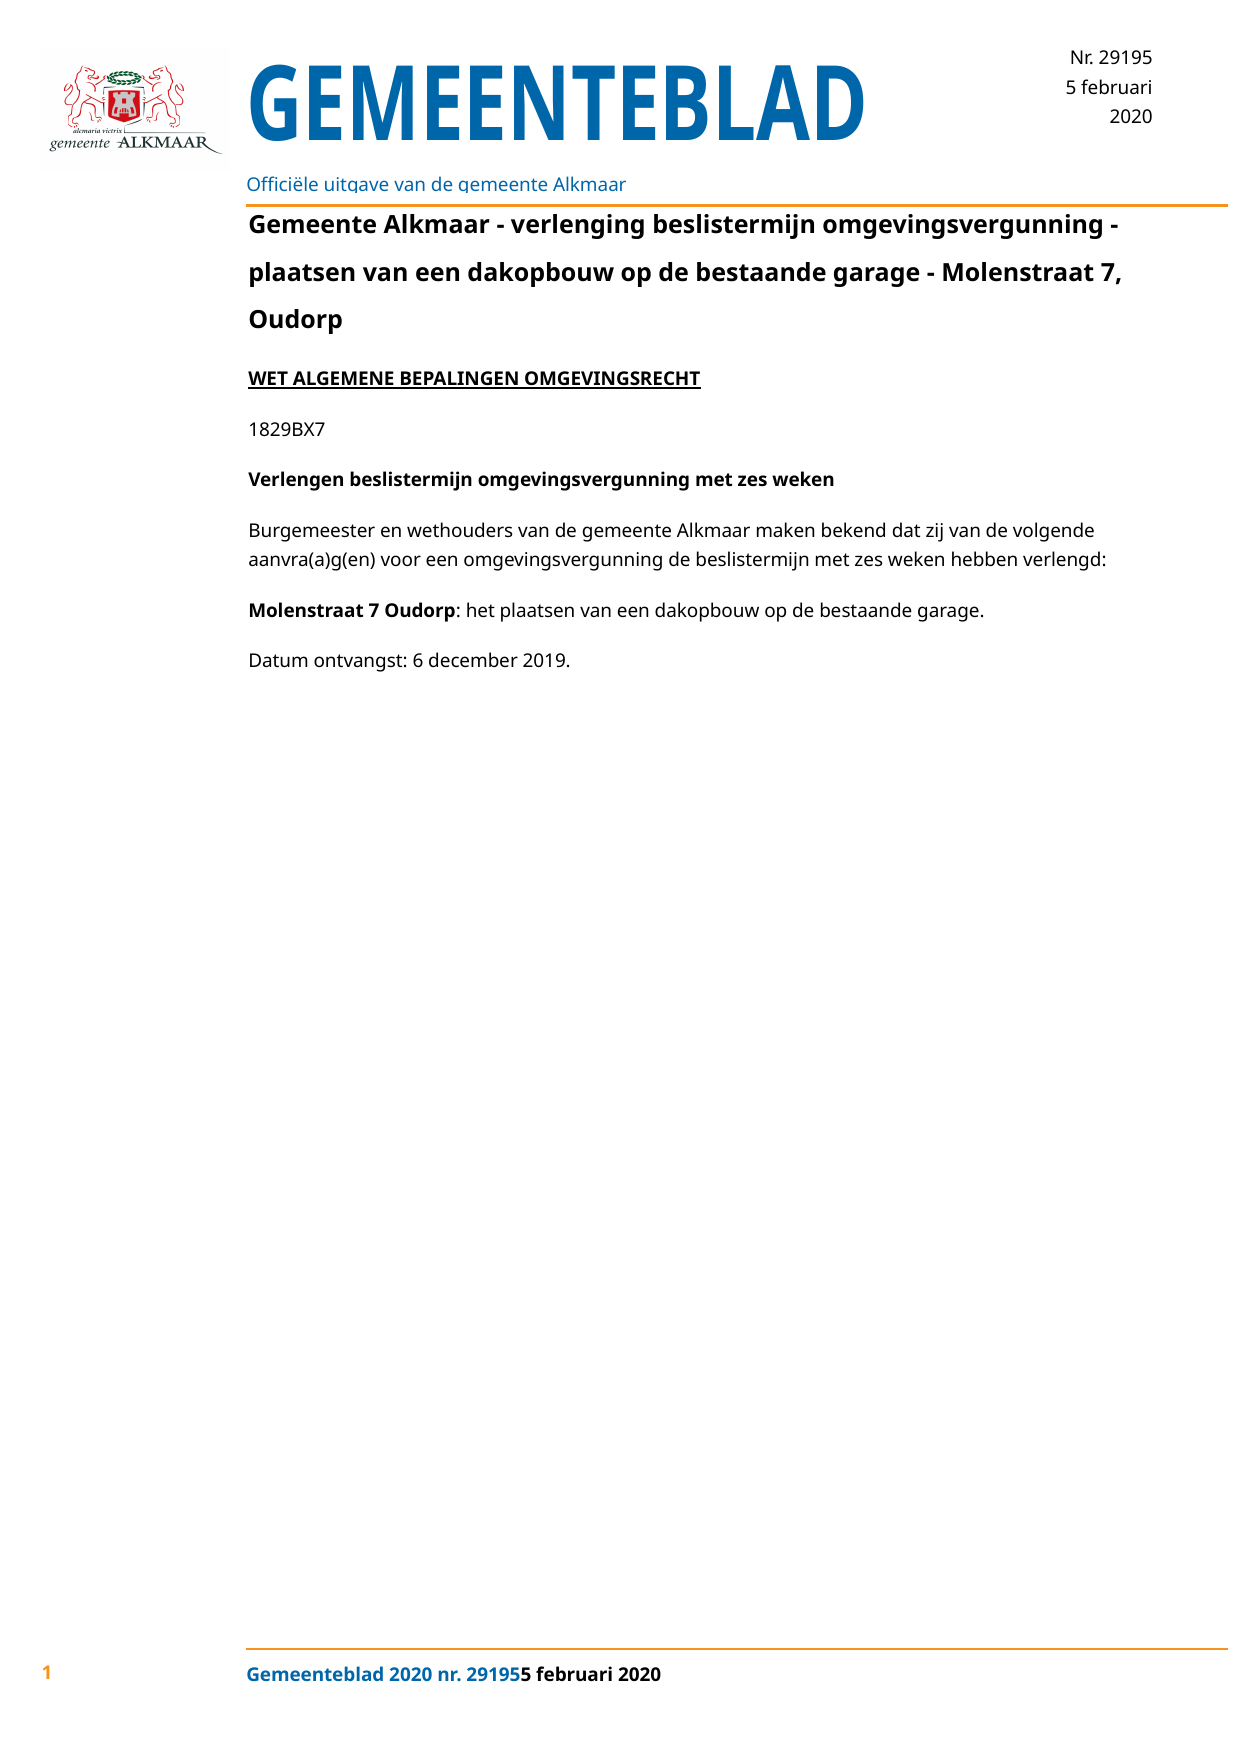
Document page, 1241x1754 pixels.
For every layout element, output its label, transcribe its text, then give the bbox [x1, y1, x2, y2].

text WET ALGEMENE BEPALINGEN OMGEVINGSRECHT [248, 366, 1152, 391]
text Gemeente Alkmaar - verlenging beslistermijn omgevingsvergunning - plaatsen van een dakopbouw op de bestaande garage - Molenstraat 7, Oudorp [248, 207, 1152, 336]
text Molenstraat 7 Oudorp: het plaatsen van een dakopbouw op de bestaande garage. [248, 597, 1152, 622]
text Datum ontvangst: 6 december 2019. [248, 647, 1152, 673]
picture [41, 47, 231, 172]
text 1829BX7 [248, 416, 1152, 442]
text Burgemeester en wethouders van de gemeente Alkmaar maken bekend dat zij van de volgende aanvra(a)g(en) voor een omgevingsvergunning de beslistermijn met zes weken hebben verlengd: [248, 517, 1152, 572]
text Verlengen beslistermijn omgevingsvergunning met zes weken [248, 466, 1152, 492]
